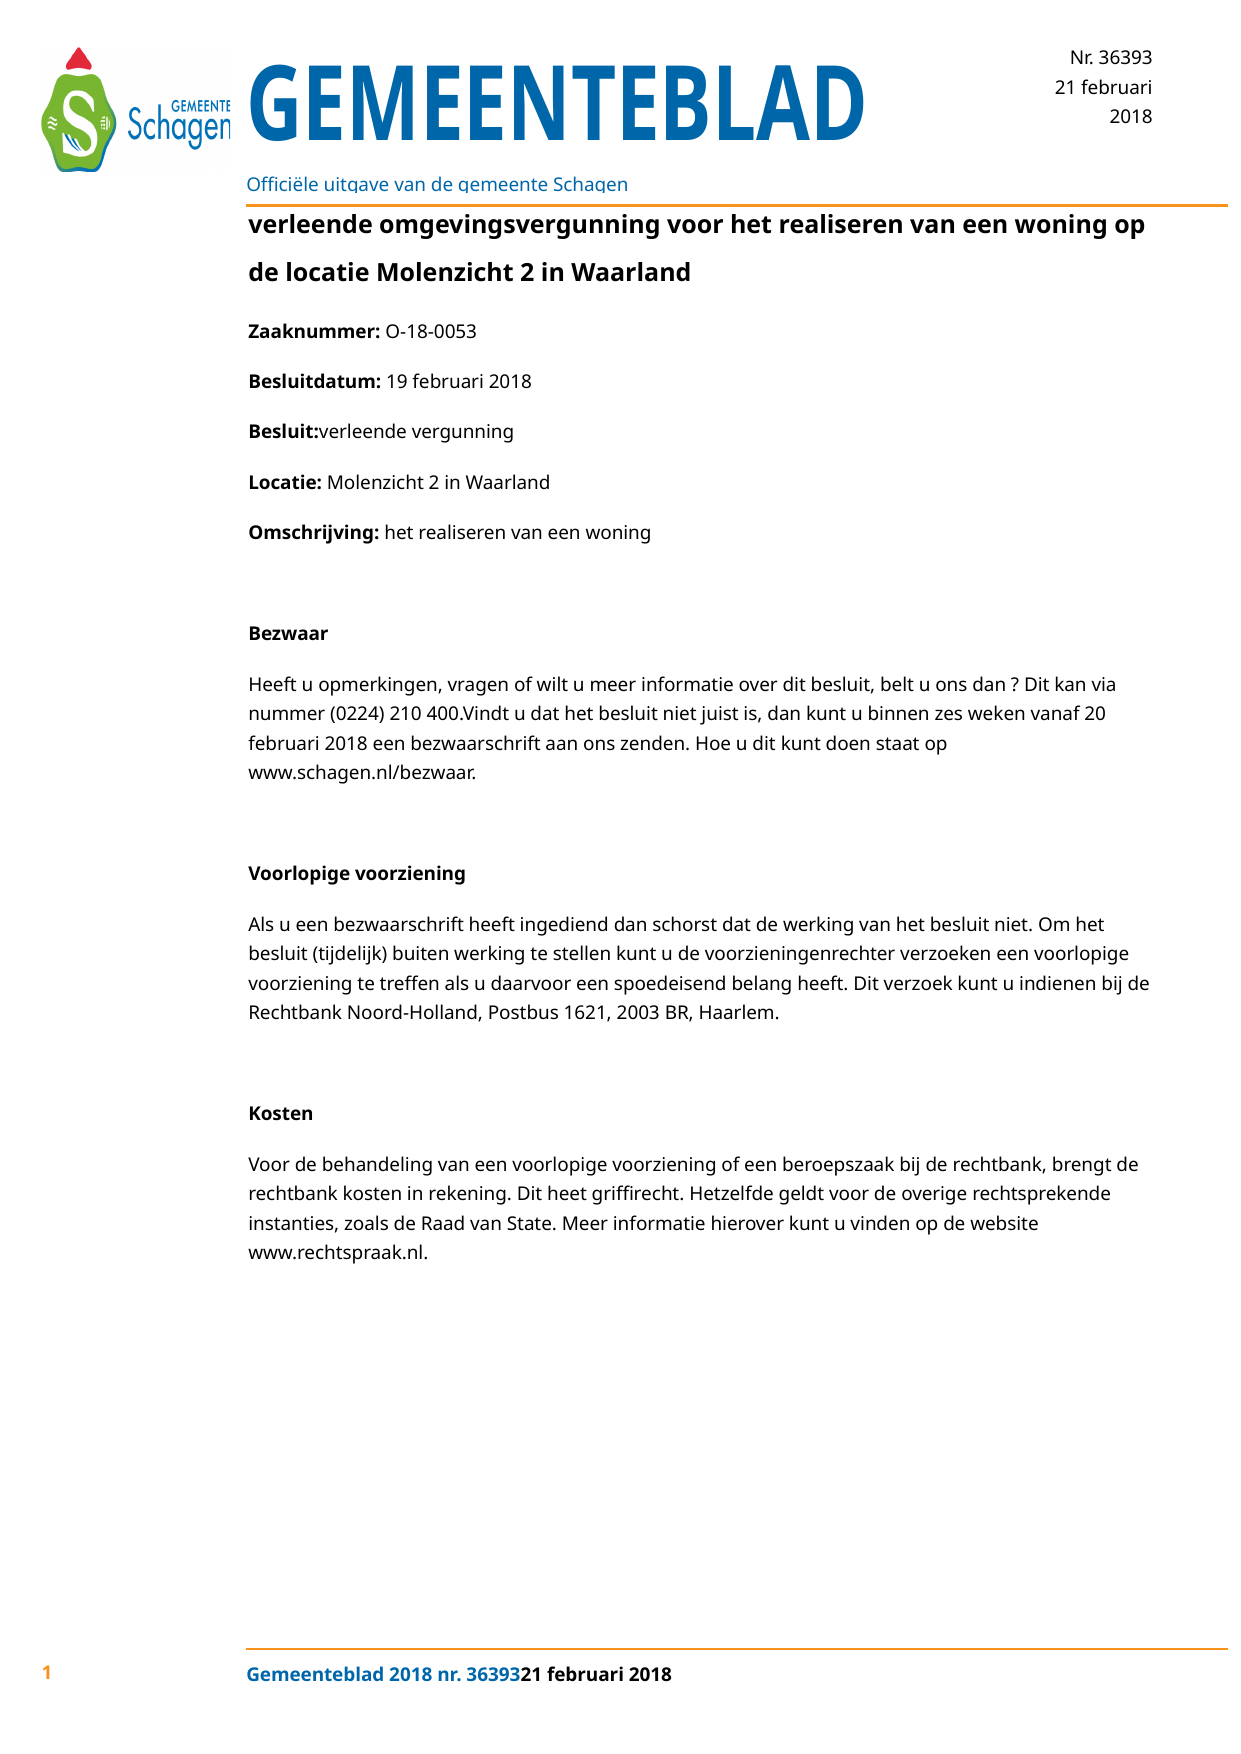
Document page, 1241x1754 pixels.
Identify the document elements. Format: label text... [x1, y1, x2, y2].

text Besluitdatum: 19 februari 2018 [248, 368, 1152, 394]
text Voor de behandeling van een voorlopige voorziening of een beroepszaak bij de rechtbank, brengt de rechtbank kosten in rekening. Dit heet griffirecht. Hetzelfde geldt voor de overige rechtsprekende instanties, zoals de Raad van State. Meer informatie hierover kunt u vinden op de website www.rechtspraak.nl. [248, 1151, 1152, 1265]
text Zaaknummer: O-18-0053 [248, 318, 1152, 344]
text Voorlopige voorziening [248, 860, 1152, 886]
text Omschrijving: het realiseren van een woning [248, 519, 1152, 545]
text Heeft u opmerkingen, vragen of wilt u meer informatie over dit besluit, belt u ons dan ? Dit kan via nummer (0224) 210 400.Vindt u dat het besluit niet juist is, dan kunt u binnen zes weken vanaf 20 februari 2018 een bezwaarschrift aan ons zenden. Hoe u dit kunt doen staat op www.schagen.nl/bezwaar. [248, 671, 1152, 785]
text Besluit:verleende vergunning [248, 419, 1152, 444]
text verleende omgevingsvergunning voor het realiseren van een woning op de locatie Molenzicht 2 in Waarland [248, 207, 1152, 288]
picture [41, 47, 231, 172]
text Als u een bezwaarschrift heeft ingediend dan schorst dat de werking van het besluit niet. Om het besluit (tijdelijk) buiten werking te stellen kunt u de voorzieningenrechter verzoeken een voorlopige voorziening te treffen als u daarvoor een spoedeisend belang heeft. Dit verzoek kunt u indienen bij de Rechtbank Noord-Holland, Postbus 1621, 2003 BR, Haarlem. [248, 911, 1152, 1025]
text Kosten [248, 1100, 1152, 1126]
text Bezwaar [248, 620, 1152, 646]
text Locatie: Molenzicht 2 in Waarland [248, 469, 1152, 495]
